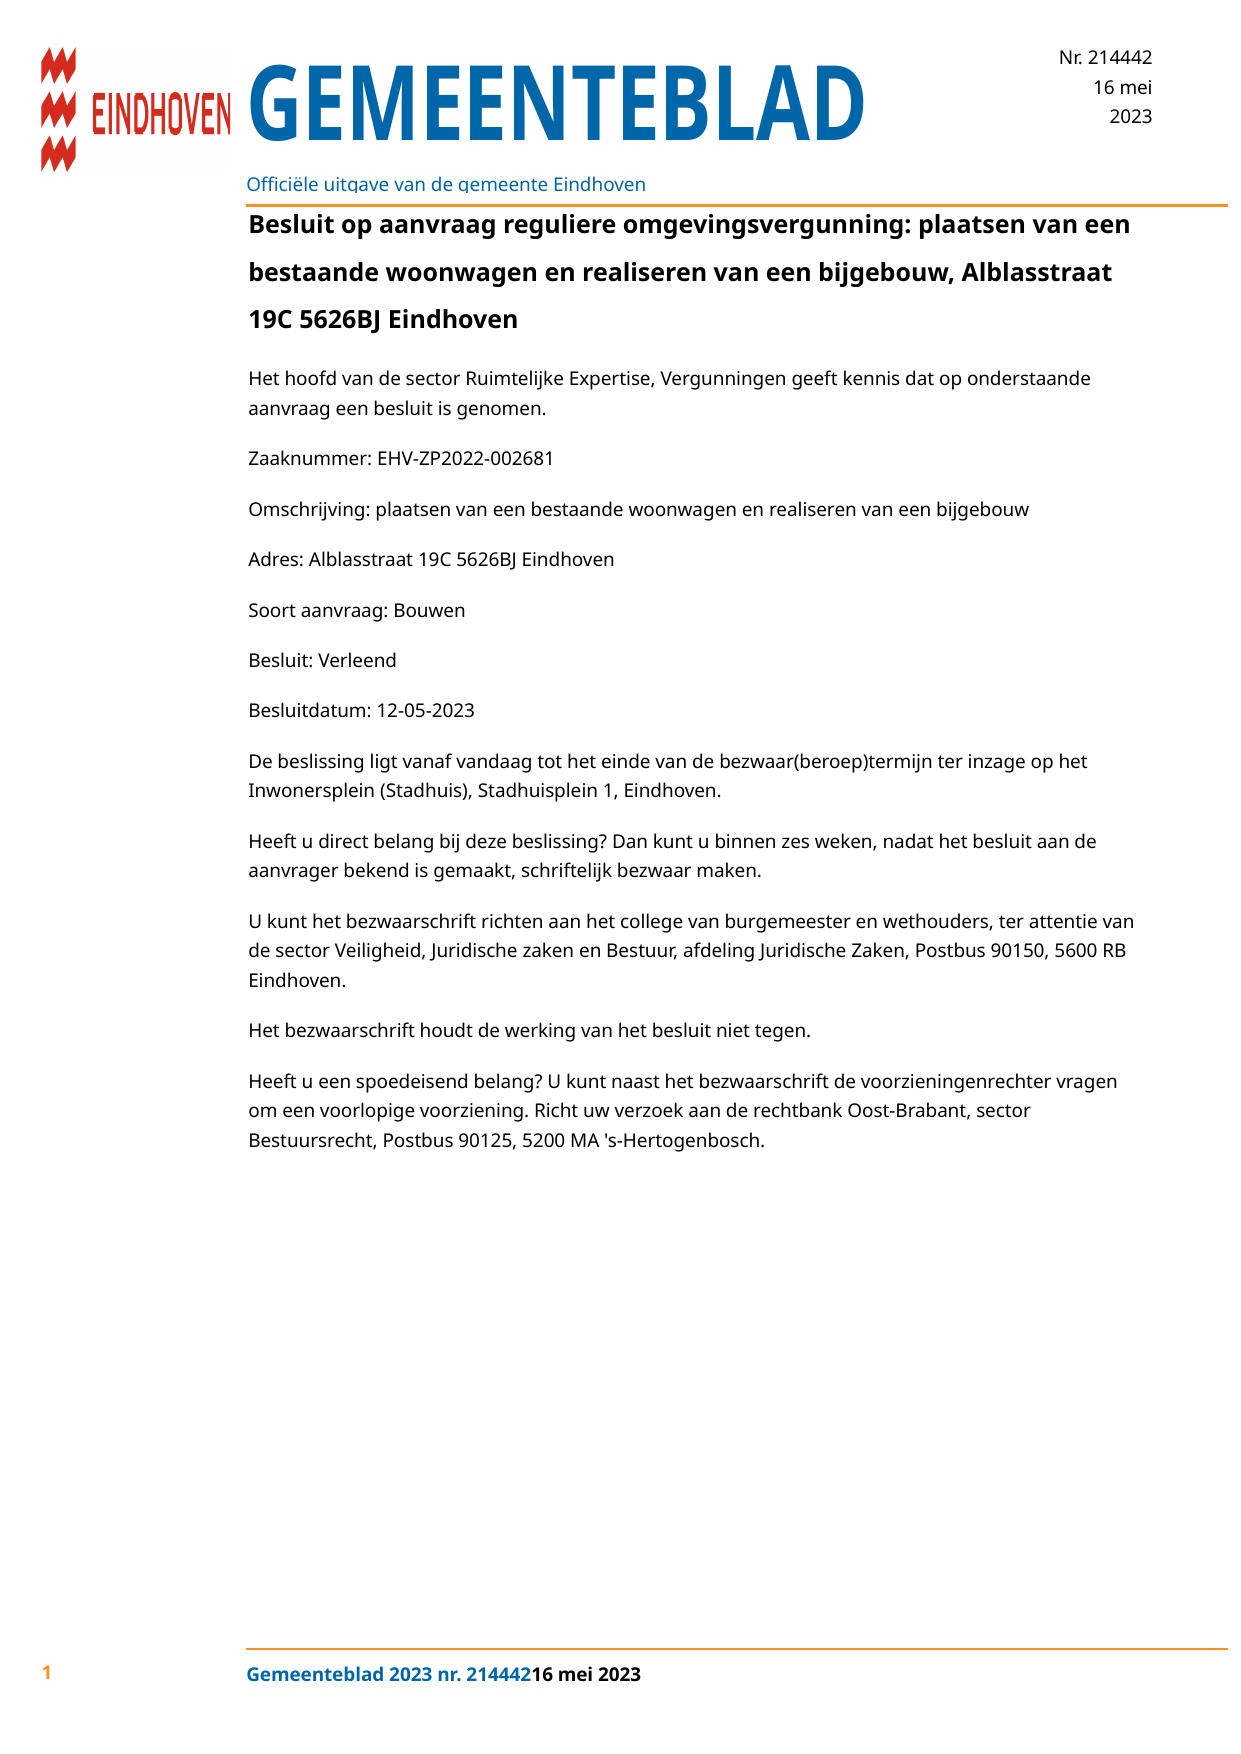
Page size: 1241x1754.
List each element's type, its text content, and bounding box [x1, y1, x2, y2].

text Het hoofd van de sector Ruimtelijke Expertise, Vergunningen geeft kennis dat op onderstaande aanvraag een besluit is genomen. [248, 366, 1152, 421]
text U kunt het bezwaarschrift richten aan het college van burgemeester en wethouders, ter attentie van de sector Veiligheid, Juridische zaken en Bestuur, afdeling Juridische Zaken, Postbus 90150, 5600 RB Eindhoven. [248, 908, 1152, 993]
text Adres: Alblasstraat 19C 5626BJ Eindhoven [248, 546, 1152, 572]
text Heeft u een spoedeisend belang? U kunt naast het bezwaarschrift de voorzieningenrechter vragen om een voorlopige voorziening. Richt uw verzoek aan de rechtbank Oost-Brabant, sector Bestuursrecht, Postbus 90125, 5200 MA 's-Hertogenbosch. [248, 1068, 1152, 1153]
text Zaaknummer: EHV-ZP2022-002681 [248, 446, 1152, 471]
text De beslissing ligt vanaf vandaag tot het einde van de bezwaar(beroep)termijn ter inzage op het Inwonersplein (Stadhuis), Stadhuisplein 1, Eindhoven. [248, 748, 1152, 803]
text Heeft u direct belang bij deze beslissing? Dan kunt u binnen zes weken, nadat het besluit aan de aanvrager bekend is gemaakt, schriftelijk bezwaar maken. [248, 828, 1152, 883]
text Omschrijving: plaatsen van een bestaande woonwagen en realiseren van een bijgebouw [248, 496, 1152, 522]
text Besluitdatum: 12-05-2023 [248, 698, 1152, 723]
text Besluit: Verleend [248, 647, 1152, 673]
text Soort aanvraag: Bouwen [248, 597, 1152, 622]
text Besluit op aanvraag reguliere omgevingsvergunning: plaatsen van een bestaande woonwagen en realiseren van een bijgebouw, Alblasstraat 19C 5626BJ Eindhoven [248, 207, 1152, 336]
picture [41, 47, 231, 172]
text Het bezwaarschrift houdt de werking van het besluit niet tegen. [248, 1018, 1152, 1043]
